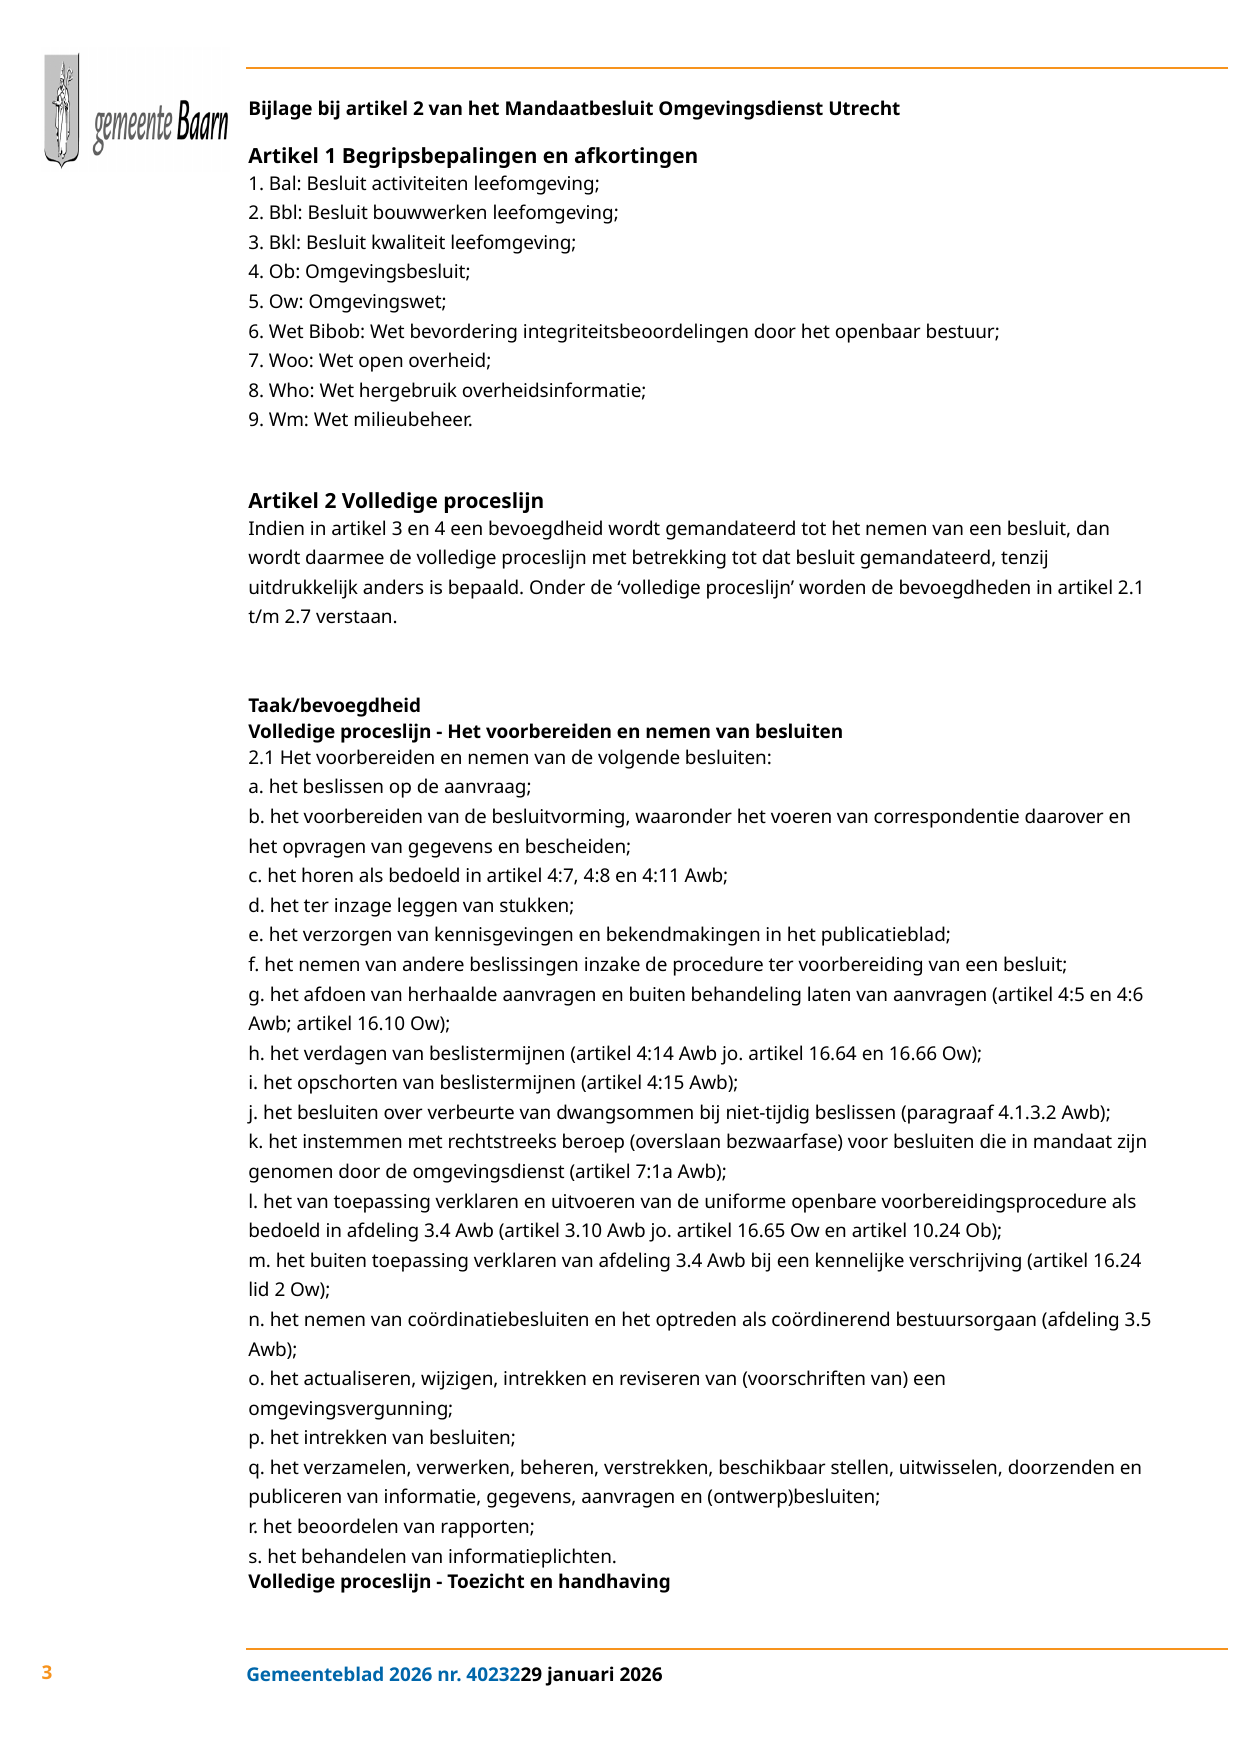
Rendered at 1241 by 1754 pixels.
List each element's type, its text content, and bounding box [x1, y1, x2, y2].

text 3. Bkl: Besluit kwaliteit leefomgeving; [248, 229, 1152, 255]
text 4. Ob: Omgevingsbesluit; [248, 259, 1152, 284]
text Bijlage bij artikel 2 van het Mandaatbesluit Omgevingsdienst Utrecht [248, 95, 1152, 121]
text 1. Bal: Besluit activiteiten leefomgeving; [248, 170, 1152, 196]
text 5. Ow: Omgevingswet; [248, 288, 1152, 314]
text 6. Wet Bibob: Wet bevordering integriteitsbeoordelingen door het openbaar bestuur; [248, 318, 1152, 343]
text Indien in artikel 3 en 4 een bevoegdheid wordt gemandateerd tot het nemen van een besluit, dan wordt daarmee de volledige proceslijn met betrekking tot dat besluit gemandateerd, tenzij uitdrukkelijk anders is bepaald. Onder de ‘volledige proceslijn’ worden de bevoegdheden in artikel 2.1 t/m 2.7 verstaan. [248, 515, 1152, 629]
text Artikel 1 Begripsbepalingen en afkortingen [248, 141, 1152, 170]
table_cell Volledige proceslijn - Toezicht en handhaving [248, 1569, 1152, 1594]
text 9. Wm: Wet milieubeheer. [248, 407, 1152, 432]
text 8. Who: Wet hergebruik overheidsinformatie; [248, 377, 1152, 403]
table_cell 2.1 Het voorbereiden en nemen van de volgende besluiten: a. het beslissen op de aanvraag; b. het voorbereiden van de besluitvorming, waaronder het voeren van correspondentie daarover en het opvragen van gegevens en bescheiden; c. het horen als bedoeld in artikel 4:7, 4:8 en 4:11 Awb; d. het ter inzage leggen van stukken; e. het verzorgen van kennisgevingen en bekendmakingen in het publicatieblad; f. het nemen van andere beslissingen inzake de procedure ter voorbereiding van een besluit; g. het afdoen van herhaalde aanvragen en buiten behandeling laten van aanvragen (artikel 4:5 en 4:6 Awb; artikel 16.10 Ow); h. het verdagen van beslistermijnen (artikel 4:14 Awb jo. artikel 16.64 en 16.66 Ow); i. het opschorten van beslistermijnen (artikel 4:15 Awb); j. het besluiten over verbeurte van dwangsommen bij niet-tijdig beslissen (paragraaf 4.1.3.2 Awb); k. het instemmen met rechtstreeks beroep (overslaan bezwaarfase) voor besluiten die in mandaat zijn genomen door de omgevingsdienst (artikel 7:1a Awb); l. het van toepassing verklaren en uitvoeren van de uniforme openbare voorbereidingsprocedure als bedoeld in afdeling 3.4 Awb (artikel 3.10 Awb jo. artikel 16.65 Ow en artikel 10.24 Ob); m. het buiten toepassing verklaren van afdeling 3.4 Awb bij een kennelijke verschrijving (artikel 16.24 lid 2 Ow); n. het nemen van coördinatiebesluiten en het optreden als coördinerend bestuursorgaan (afdeling 3.5 Awb); o. het actualiseren, wijzigen, intrekken en reviseren van (voorschriften van) een omgevingsvergunning; p. het intrekken van besluiten; q. het verzamelen, verwerken, beheren, verstrekken, beschikbaar stellen, uitwisselen, doorzenden en publiceren van informatie, gegevens, aanvragen en (ontwerp)besluiten; r. het beoordelen van rapporten; s. het behandelen van informatieplichten. [248, 744, 1152, 1568]
table_header Taak/bevoegdheid [248, 693, 1152, 718]
picture [41, 47, 231, 172]
text Artikel 2 Volledige proceslijn [248, 487, 1152, 515]
text 7. Woo: Wet open overheid; [248, 347, 1152, 373]
text 2. Bbl: Besluit bouwwerken leefomgeving; [248, 199, 1152, 225]
table_cell Volledige proceslijn - Het voorbereiden en nemen van besluiten [248, 718, 1152, 744]
